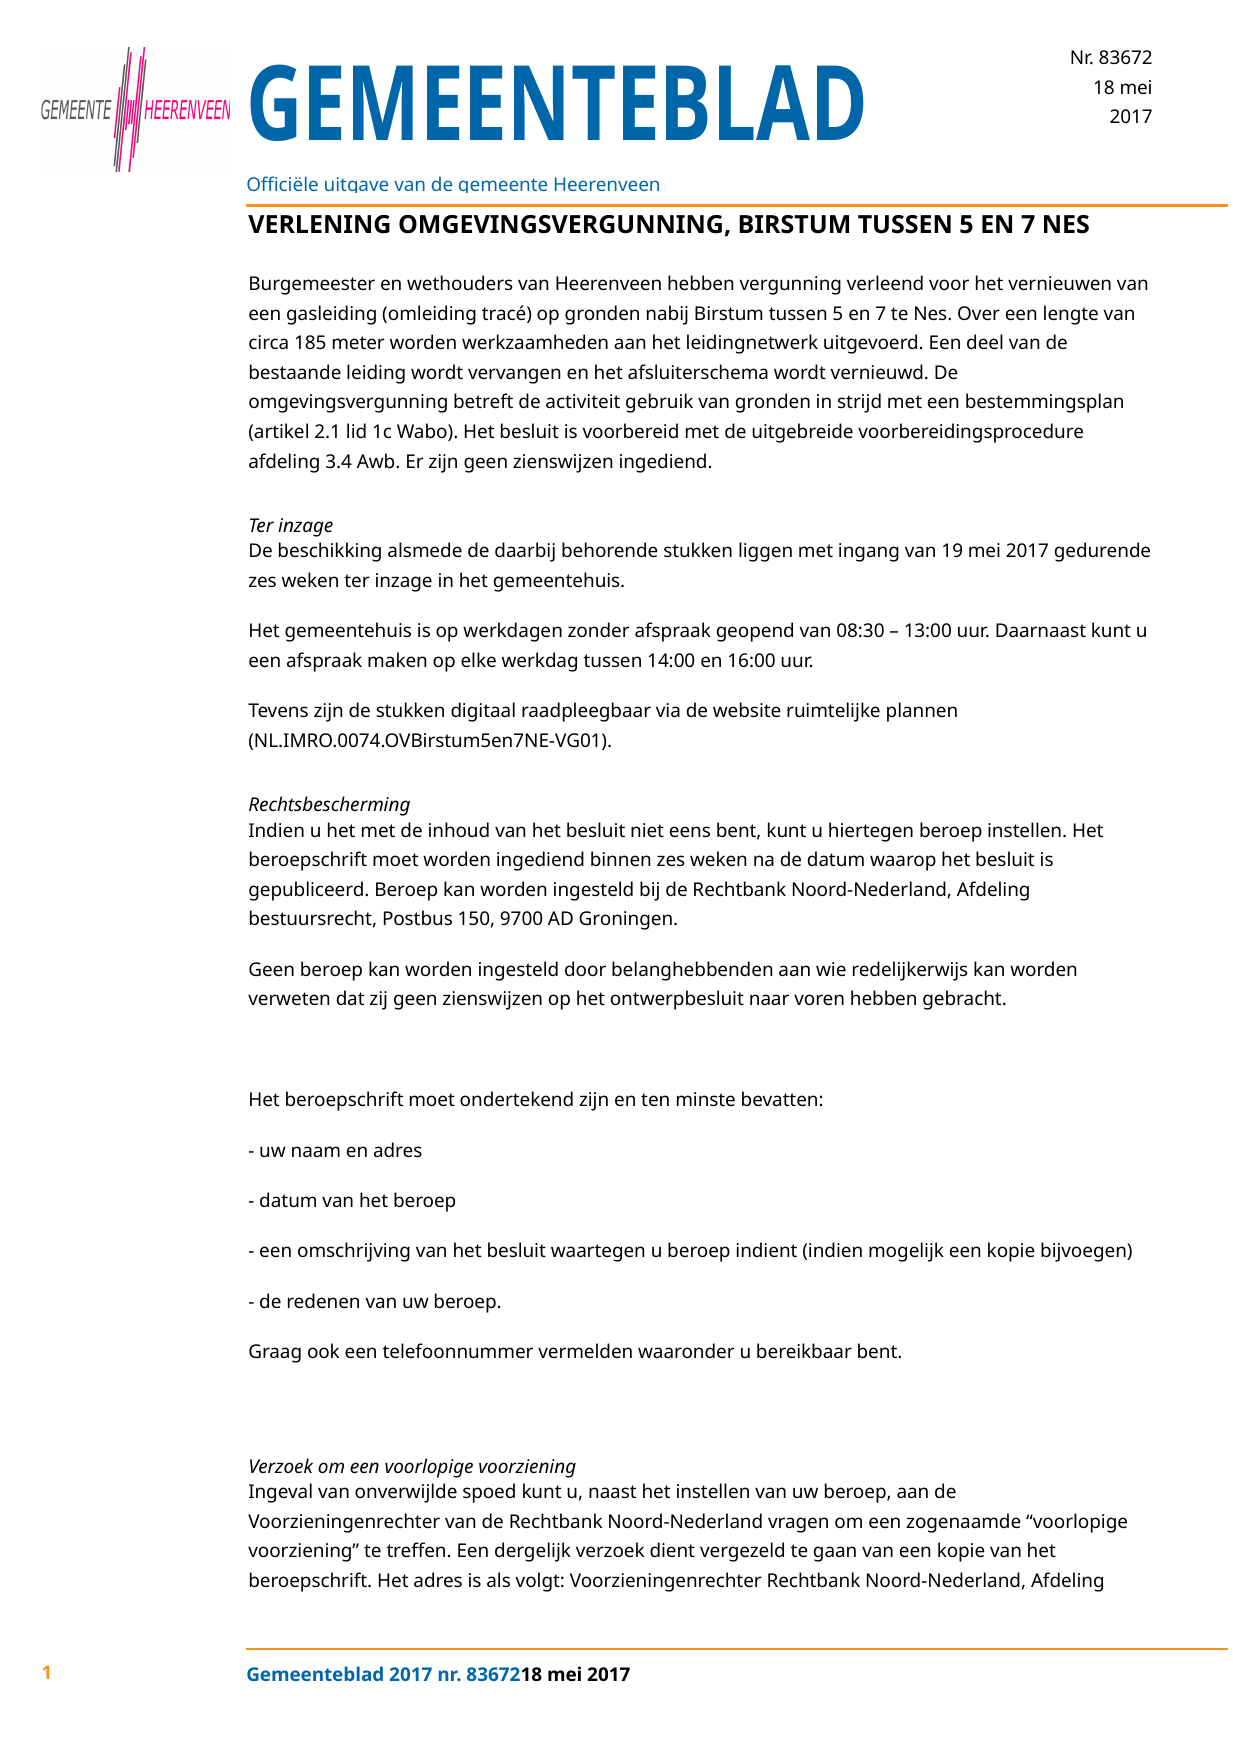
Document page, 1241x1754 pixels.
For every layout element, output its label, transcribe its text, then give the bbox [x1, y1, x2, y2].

text Ter inzage [248, 512, 1152, 537]
text - een omschrijving van het besluit waartegen u beroep indient (indien mogelijk een kopie bijvoegen) [248, 1238, 1152, 1263]
text Het gemeentehuis is op werkdagen zonder afspraak geopend van 08:30 – 13:00 uur. Daarnaast kunt u een afspraak maken op elke werkdag tussen 14:00 en 16:00 uur. [248, 617, 1152, 673]
text - datum van het beroep [248, 1187, 1152, 1213]
text Rechtsbescherming [248, 791, 1152, 817]
text Indien u het met de inhoud van het besluit niet eens bent, kunt u hiertegen beroep instellen. Het beroepschrift moet worden ingediend binnen zes weken na de datum waarop het besluit is gepubliceerd. Beroep kan worden ingesteld bij de Rechtbank Noord-Nederland, Afdeling bestuursrecht, Postbus 150, 9700 AD Groningen. [248, 817, 1152, 931]
text - de redenen van uw beroep. [248, 1288, 1152, 1314]
text - uw naam en adres [248, 1137, 1152, 1162]
text Burgemeester en wethouders van Heerenveen hebben vergunning verleend voor het vernieuwen van een gasleiding (omleiding tracé) op gronden nabij Birstum tussen 5 en 7 te Nes. Over een lengte van circa 185 meter worden werkzaamheden aan het leidingnetwerk uitgevoerd. Een deel van de bestaande leiding wordt vervangen en het afsluiterschema wordt vernieuwd. De omgevingsvergunning betreft de activiteit gebruik van gronden in strijd met een bestemmingsplan (artikel 2.1 lid 1c Wabo). Het besluit is voorbereid met de uitgebreide voorbereidingsprocedure afdeling 3.4 Awb. Er zijn geen zienswijzen ingediend. [248, 270, 1152, 473]
text Tevens zijn de stukken digitaal raadpleegbaar via de website ruimtelijke plannen (NL.IMRO.0074.OVBirstum5en7NE-VG01). [248, 697, 1152, 753]
text Ingeval van onverwijlde spoed kunt u, naast het instellen van uw beroep, aan de Voorzieningenrechter van de Rechtbank Noord-Nederland vragen om een zogenaamde “voorlopige voorziening” te treffen. Een dergelijk verzoek dient vergezeld te gaan van een kopie van het beroepschrift. Het adres is als volgt: Voorzieningenrechter Rechtbank Noord-Nederland, Afdeling [248, 1478, 1152, 1593]
text De beschikking alsmede de daarbij behorende stukken liggen met ingang van 19 mei 2017 gedurende zes weken ter inzage in het gemeentehuis. [248, 537, 1152, 593]
picture [41, 47, 231, 172]
text Graag ook een telefoonnummer vermelden waaronder u bereikbaar bent. [248, 1338, 1152, 1364]
text Verzoek om een voorlopige voorziening [248, 1453, 1152, 1478]
text Geen beroep kan worden ingesteld door belanghebbenden aan wie redelijkerwijs kan worden verweten dat zij geen zienswijzen op het ontwerpbesluit naar voren hebben gebracht. [248, 956, 1152, 1011]
text VERLENING OMGEVINGSVERGUNNING, BIRSTUM TUSSEN 5 EN 7 NES [248, 207, 1152, 241]
text Het beroepschrift moet ondertekend zijn en ten minste bevatten: [248, 1086, 1152, 1112]
